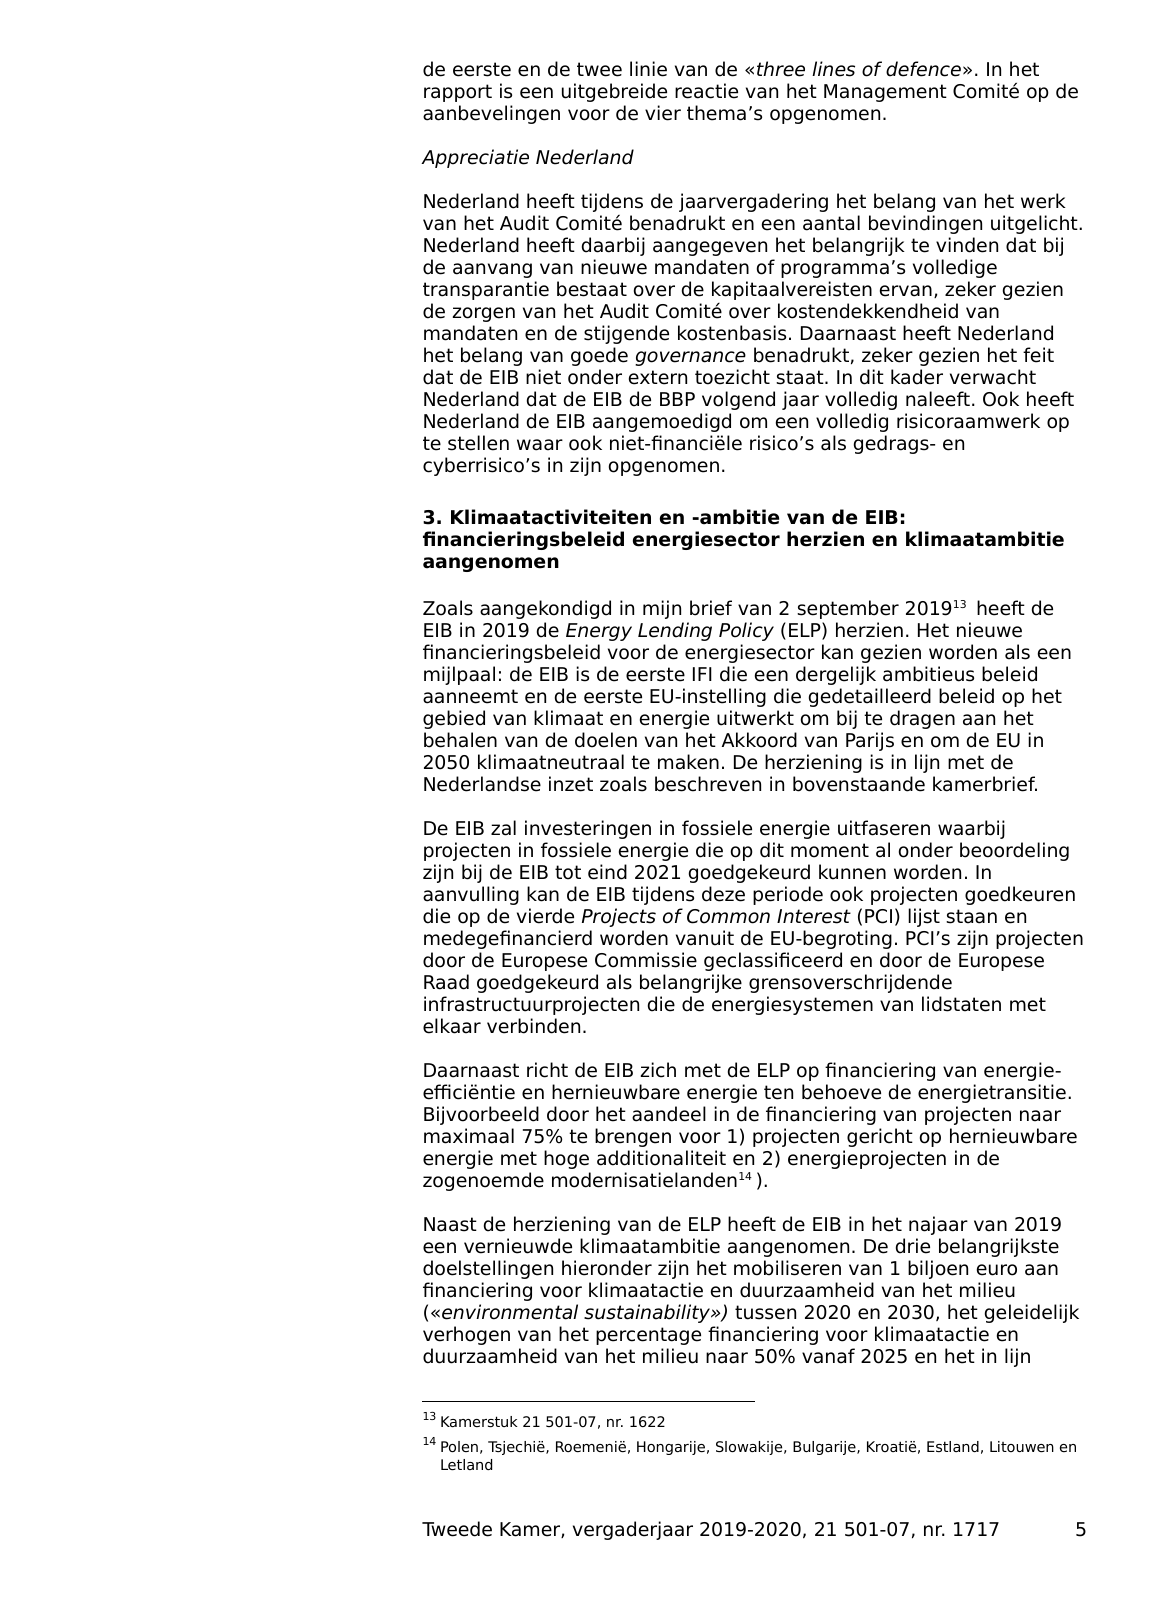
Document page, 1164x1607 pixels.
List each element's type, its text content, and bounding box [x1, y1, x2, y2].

text Naast de herziening van de ELP heeft de EIB in het najaar van 2019 een vernieuwde klimaatambitie aangenomen. De drie belangrijkste doelstellingen hieronder zijn het mobiliseren van 1 biljoen euro aan financiering voor klimaatactie en duurzaamheid van het milieu («environmental sustainability») tussen 2020 en 2030, het geleidelijk verhogen van het percentage financiering voor klimaatactie en duurzaamheid van het milieu naar 50% vanaf 2025 en het in lijn [422, 1214, 1087, 1368]
text Polen, Tsjechië, Roemenië, Hongarije, Slowakije, Bulgarije, Kroatië, Estland, Litouwen en Letland [422, 1435, 1087, 1474]
subtitle Appreciatie Nederland [422, 147, 1087, 169]
subtitle 3. Klimaatactiviteiten en -ambitie van de EIB: financieringsbeleid energiesector herzien en klimaatambitie aangenomen [422, 507, 1087, 573]
text De EIB zal investeringen in fossiele energie uitfaseren waarbij projecten in fossiele energie die op dit moment al onder beoordeling zijn bij de EIB tot eind 2021 goedgekeurd kunnen worden. In aanvulling kan de EIB tijdens deze periode ook projecten goedkeuren die op de vierde Projects of Common Interest (PCI) lijst staan en medegefinancierd worden vanuit de EU-begroting. PCI’s zijn projecten door de Europese Commissie geclassificeerd en door de Europese Raad goedgekeurd als belangrijke grensoverschrijdende infrastructuurprojecten die de energiesystemen van lidstaten met elkaar verbinden. [422, 818, 1087, 1038]
text Kamerstuk 21 501-07, nr. 1622 [422, 1410, 1087, 1432]
text de eerste en de twee linie van de «three lines of defence». In het rapport is een uitgebreide reactie van het Management Comité op de aanbevelingen voor de vier thema’s opgenomen. [422, 59, 1087, 125]
text Zoals aangekondigd in mijn brief van 2 september 2019 heeft de EIB in 2019 de Energy Lending Policy (ELP) herzien. Het nieuwe financieringsbeleid voor de energiesector kan gezien worden als een mijlpaal: de EIB is de eerste IFI die een dergelijk ambitieus beleid aanneemt en de eerste EU-instelling die gedetailleerd beleid op het gebied van klimaat en energie uitwerkt om bij te dragen aan het behalen van de doelen van het Akkoord van Parijs en om de EU in 2050 klimaatneutraal te maken. De herziening is in lijn met de Nederlandse inzet zoals beschreven in bovenstaande kamerbrief. [422, 598, 1087, 796]
text Daarnaast richt de EIB zich met de ELP op financiering van energie-efficiëntie en hernieuwbare energie ten behoeve de energietransitie. Bijvoorbeeld door het aandeel in de financiering van projecten naar maximaal 75% te brengen voor 1) projecten gericht op hernieuwbare energie met hoge additionaliteit en 2) energieprojecten in de zogenoemde modernisatielanden). [422, 1060, 1087, 1192]
text Nederland heeft tijdens de jaarvergadering het belang van het werk van het Audit Comité benadrukt en een aantal bevindingen uitgelicht. Nederland heeft daarbij aangegeven het belangrijk te vinden dat bij de aanvang van nieuwe mandaten of programma’s volledige transparantie bestaat over de kapitaalvereisten ervan, zeker gezien de zorgen van het Audit Comité over kostendekkendheid van mandaten en de stijgende kostenbasis. Daarnaast heeft Nederland het belang van goede governance benadrukt, zeker gezien het feit dat de EIB niet onder extern toezicht staat. In dit kader verwacht Nederland dat de EIB de BBP volgend jaar volledig naleeft. Ook heeft Nederland de EIB aangemoedigd om een volledig risicoraamwerk op te stellen waar ook niet-financiële risico’s als gedrags- en cyberrisico’s in zijn opgenomen. [422, 191, 1087, 477]
